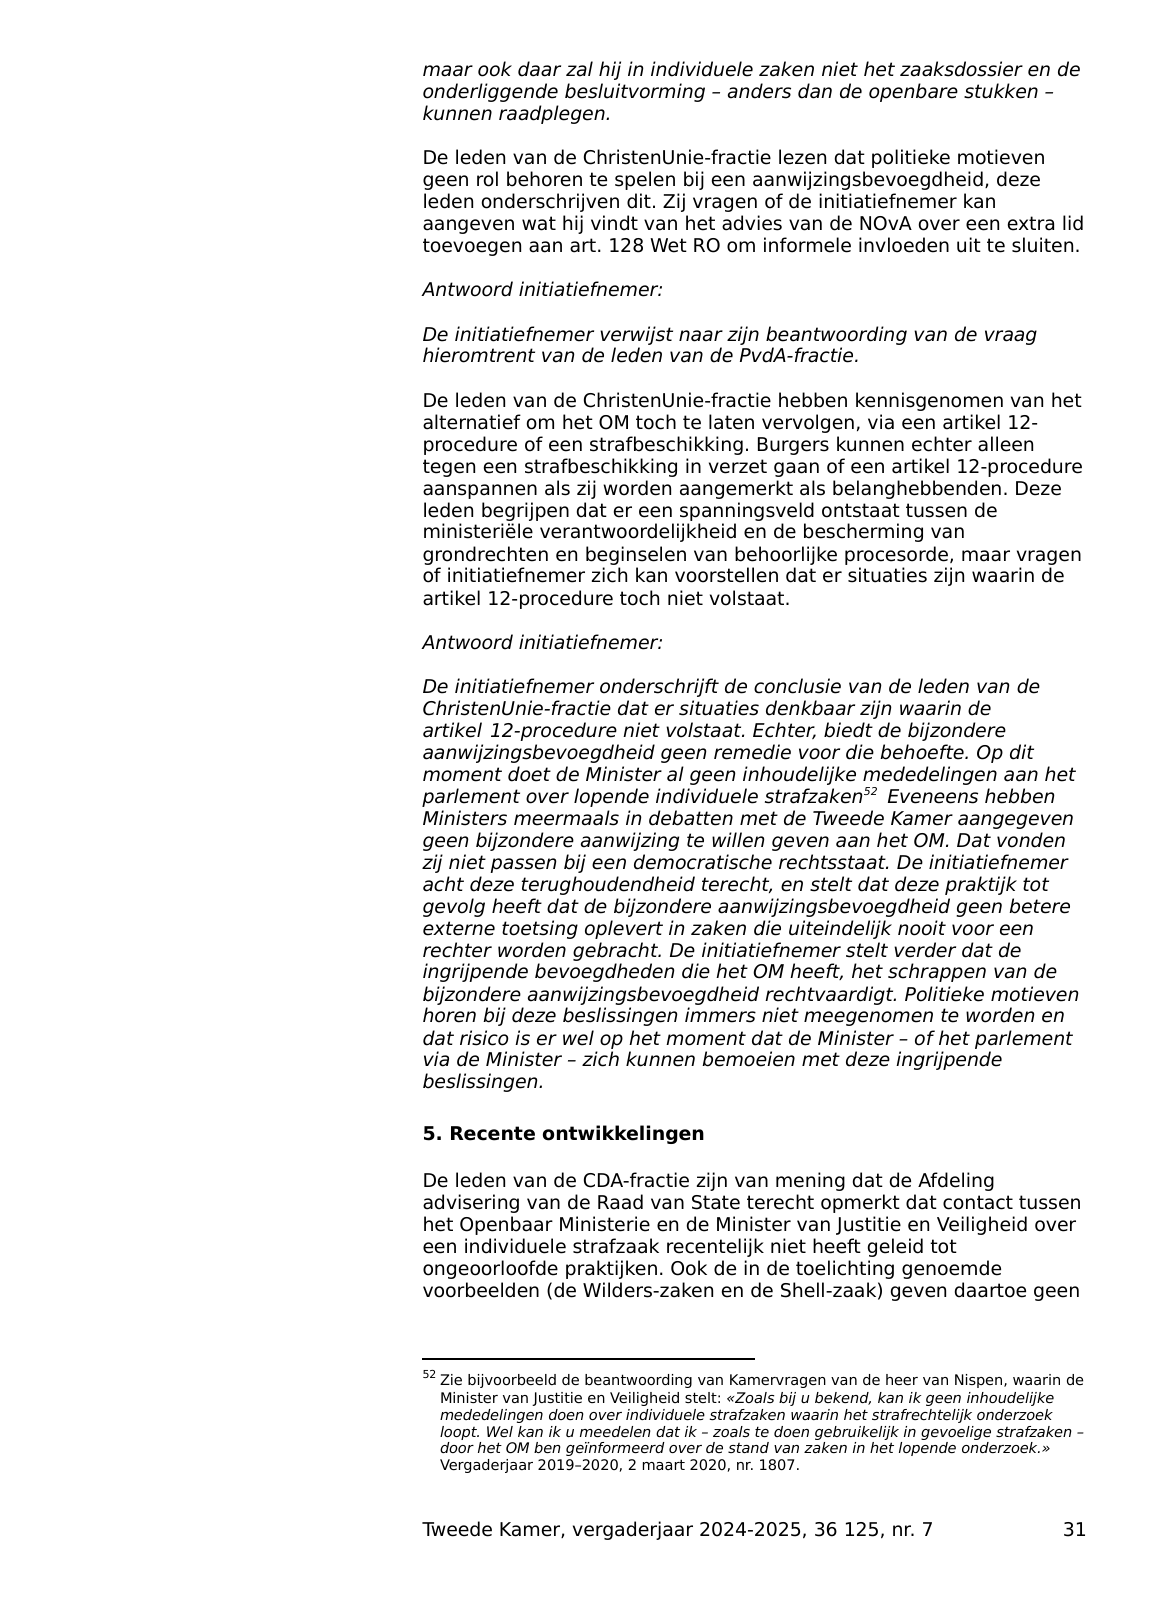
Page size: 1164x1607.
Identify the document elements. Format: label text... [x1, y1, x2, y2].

text De leden van de ChristenUnie-fractie lezen dat politieke motieven geen rol behoren te spelen bij een aanwijzingsbevoegdheid, deze leden onderschrijven dit. Zij vragen of de initiatiefnemer kan aangeven wat hij vindt van het advies van de NOvA over een extra lid toevoegen aan art. 128 Wet RO om informele invloeden uit te sluiten. [422, 147, 1087, 257]
text De initiatiefnemer verwijst naar zijn beantwoording van de vraag hieromtrent van de leden van de PvdA-fractie. [422, 323, 1087, 367]
text maar ook daar zal hij in individuele zaken niet het zaaksdossier en de onderliggende besluitvorming – anders dan de openbare stukken – kunnen raadplegen. [422, 59, 1087, 125]
subtitle 5. Recente ontwikkelingen [422, 1123, 1087, 1145]
subtitle Antwoord initiatiefnemer: [422, 279, 1087, 301]
text De leden van de ChristenUnie-fractie hebben kennisgenomen van het alternatief om het OM toch te laten vervolgen, via een artikel 12-procedure of een strafbeschikking. Burgers kunnen echter alleen tegen een strafbeschikking in verzet gaan of een artikel 12-procedure aanspannen als zij worden aangemerkt als belanghebbenden. Deze leden begrijpen dat er een spanningsveld ontstaat tussen de ministeriële verantwoordelijkheid en de bescherming van grondrechten en beginselen van behoorlijke procesorde, maar vragen of initiatiefnemer zich kan voorstellen dat er situaties zijn waarin de artikel 12-procedure toch niet volstaat. [422, 389, 1087, 609]
text Zie bijvoorbeeld de beantwoording van Kamervragen van de heer van Nispen, waarin de Minister van Justitie en Veiligheid stelt: «Zoals bij u bekend, kan ik geen inhoudelijke mededelingen doen over individuele strafzaken waarin het strafrechtelijk onderzoek loopt. Wel kan ik u meedelen dat ik – zoals te doen gebruikelijk in gevoelige strafzaken – door het OM ben geïnformeerd over de stand van zaken in het lopende onderzoek.» Vergaderjaar 2019–2020, 2 maart 2020, nr. 1807. [422, 1368, 1087, 1474]
subtitle Antwoord initiatiefnemer: [422, 632, 1087, 653]
text De initiatiefnemer onderschrijft de conclusie van de leden van de ChristenUnie-fractie dat er situaties denkbaar zijn waarin de artikel 12-procedure niet volstaat. Echter, biedt de bijzondere aanwijzingsbevoegdheid geen remedie voor die behoefte. Op dit moment doet de Minister al geen inhoudelijke mededelingen aan het parlement over lopende individuele strafzaken Eveneens hebben Ministers meermaals in debatten met de Tweede Kamer aangegeven geen bijzondere aanwijzing te willen geven aan het OM. Dat vonden zij niet passen bij een democratische rechtsstaat. De initiatiefnemer acht deze terughoudendheid terecht, en stelt dat deze praktijk tot gevolg heeft dat de bijzondere aanwijzingsbevoegdheid geen betere externe toetsing oplevert in zaken die uiteindelijk nooit voor een rechter worden gebracht. De initiatiefnemer stelt verder dat de ingrijpende bevoegdheden die het OM heeft, het schrappen van de bijzondere aanwijzingsbevoegdheid rechtvaardigt. Politieke motieven horen bij deze beslissingen immers niet meegenomen te worden en dat risico is er wel op het moment dat de Minister – of het parlement via de Minister – zich kunnen bemoeien met deze ingrijpende beslissingen. [422, 676, 1087, 1093]
text De leden van de CDA-fractie zijn van mening dat de Afdeling advisering van de Raad van State terecht opmerkt dat contact tussen het Openbaar Ministerie en de Minister van Justitie en Veiligheid over een individuele strafzaak recentelijk niet heeft geleid tot ongeoorloofde praktijken. Ook de in de toelichting genoemde voorbeelden (de Wilders-zaken en de Shell-zaak) geven daartoe geen [422, 1170, 1087, 1302]
